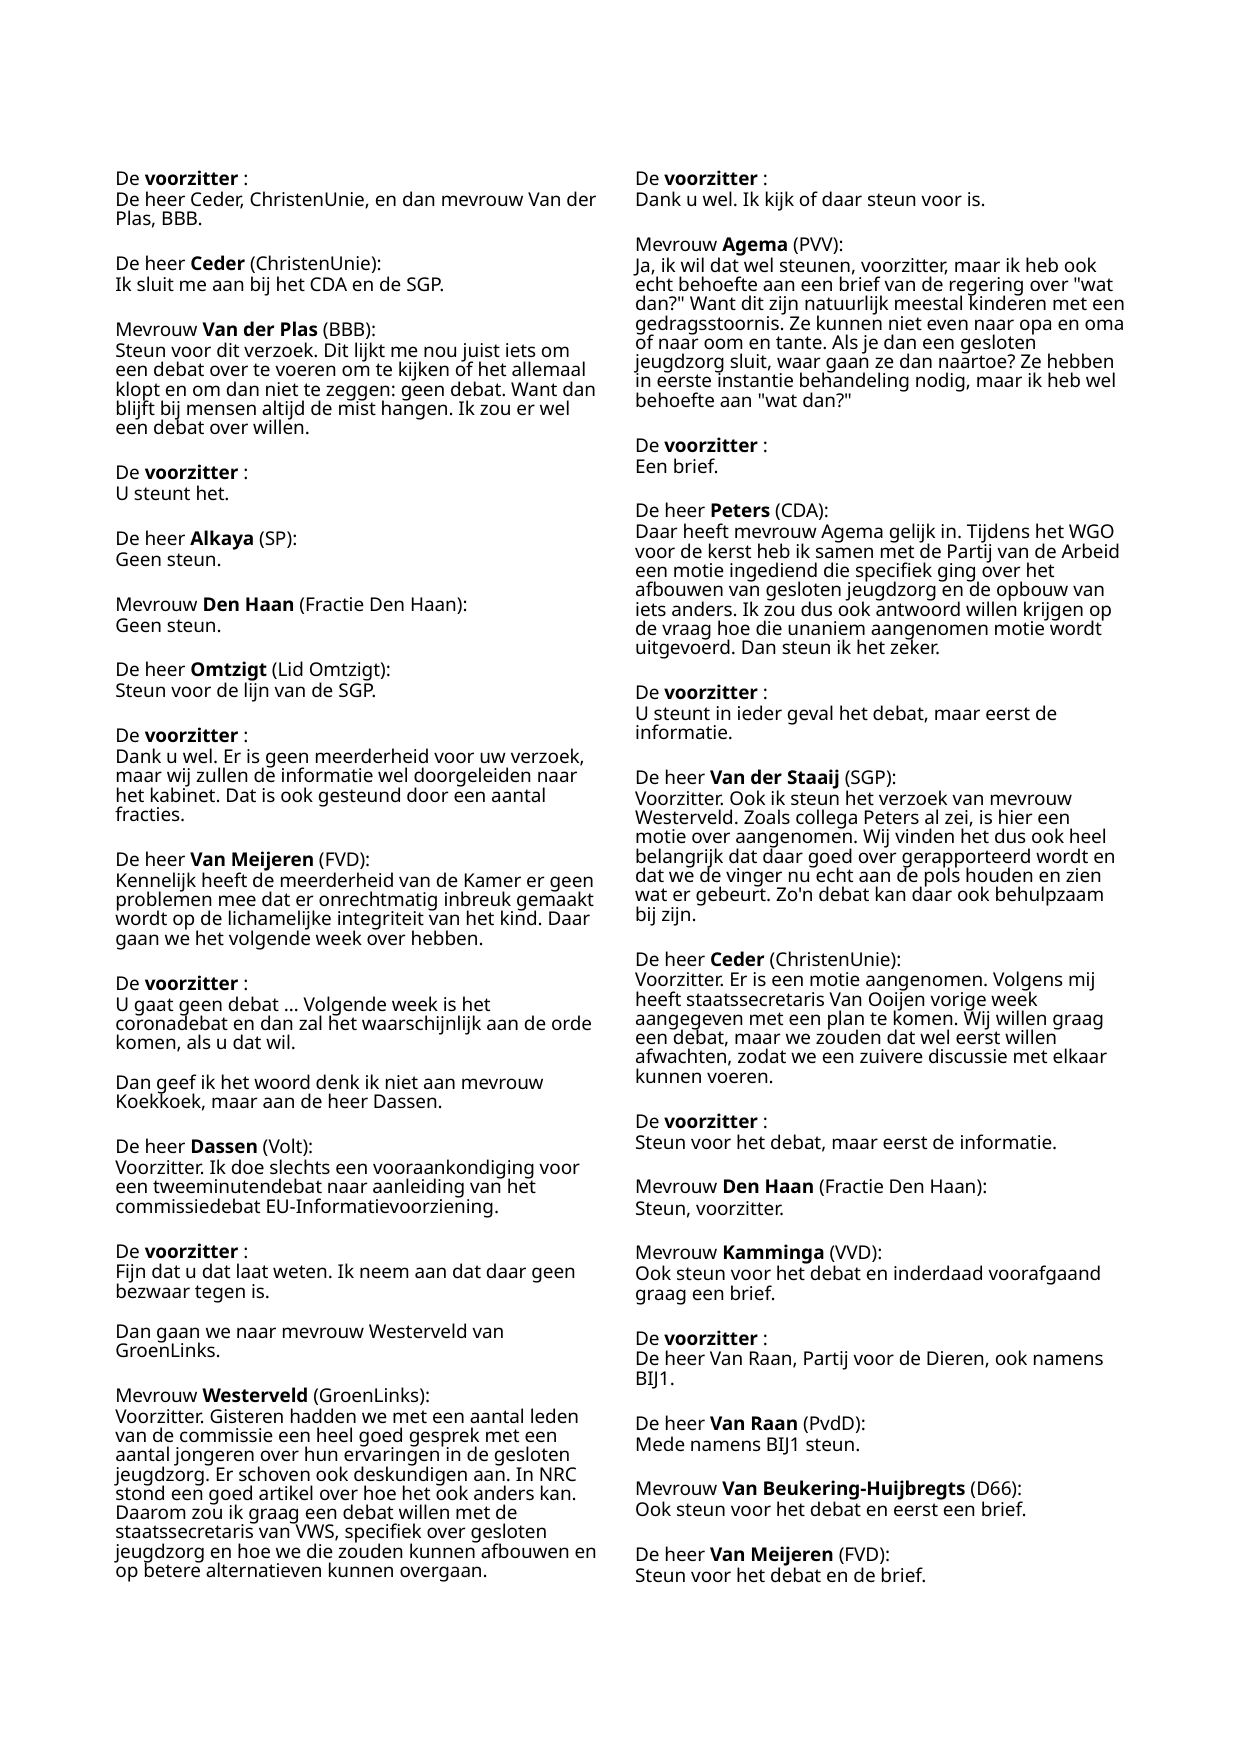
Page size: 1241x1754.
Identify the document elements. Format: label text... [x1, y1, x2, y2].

text De heer Van Raan, Partij voor de Dieren, ook namens BIJ1. [635, 1350, 1125, 1389]
text Kennelijk heeft de meerderheid van de Kamer er geen problemen mee dat er onrechtmatig inbreuk gemaakt wordt op de lichamelijke integriteit van het kind. Daar gaan we het volgende week over hebben. [115, 872, 605, 949]
text De voorzitter : [635, 1325, 1125, 1350]
text Mevrouw Van der Plas (BBB): [115, 316, 605, 342]
text U steunt in ieder geval het debat, maar eerst de informatie. [635, 705, 1125, 743]
text Fijn dat u dat laat weten. Ik neem aan dat daar geen bezwaar tegen is. [115, 1263, 605, 1302]
text De heer Van der Staaij (SGP): [635, 764, 1125, 790]
text Geen steun. [115, 551, 605, 570]
text De voorzitter : [635, 679, 1125, 705]
text De heer Alkaya (SP): [115, 525, 605, 551]
text De voorzitter : [115, 970, 605, 996]
text De heer Omtzigt (Lid Omtzigt): [115, 657, 605, 682]
text Dan gaan we naar mevrouw Westerveld van GroenLinks. [115, 1323, 605, 1361]
text Ik sluit me aan bij het CDA en de SGP. [115, 276, 605, 295]
text De voorzitter : [635, 1108, 1125, 1134]
text Dank u wel. Ik kijk of daar steun voor is. [635, 191, 1125, 210]
text Ook steun voor het debat en inderdaad voorafgaand graag een brief. [635, 1265, 1125, 1304]
text De voorzitter : [635, 432, 1125, 458]
text De heer Van Meijeren (FVD): [115, 846, 605, 872]
text Steun, voorzitter. [635, 1199, 1125, 1219]
text De heer Dassen (Volt): [115, 1133, 605, 1159]
text De heer Ceder (ChristenUnie): [635, 946, 1125, 971]
text De voorzitter : [115, 459, 605, 485]
text De voorzitter : [115, 165, 605, 191]
text U gaat geen debat … Volgende week is het coronadebat en dan zal het waarschijnlijk aan de orde komen, als u dat wil. [115, 996, 605, 1053]
text Mevrouw Den Haan (Fractie Den Haan): [115, 591, 605, 617]
text Mede namens BIJ1 steun. [635, 1436, 1125, 1455]
text De heer Ceder (ChristenUnie): [115, 250, 605, 276]
text U steunt het. [115, 485, 605, 504]
text De heer Ceder, ChristenUnie, en dan mevrouw Van der Plas, BBB. [115, 191, 605, 229]
text De voorzitter : [115, 722, 605, 748]
text Voorzitter. Ook ik steun het verzoek van mevrouw Westerveld. Zoals collega Peters al zei, is hier een motie over aangenomen. Wij vinden het dus ook heel belangrijk dat daar goed over gerapporteerd wordt en dat we de vinger nu echt aan de pols houden en zien wat er gebeurt. Zo'n debat kan daar ook behulpzaam bij zijn. [635, 790, 1125, 925]
text Dan geef ik het woord denk ik niet aan mevrouw Koekkoek, maar aan de heer Dassen. [115, 1074, 605, 1113]
text De heer Van Raan (PvdD): [635, 1410, 1125, 1436]
text Een brief. [635, 458, 1125, 477]
text Steun voor het debat, maar eerst de informatie. [635, 1134, 1125, 1153]
text Voorzitter. Er is een motie aangenomen. Volgens mij heeft staatssecretaris Van Ooijen vorige week aangegeven met een plan te komen. Wij willen graag een debat, maar we zouden dat wel eerst willen afwachten, zodat we een zuivere discussie met elkaar kunnen voeren. [635, 971, 1125, 1087]
text De voorzitter : [115, 1238, 605, 1263]
text Steun voor het debat en de brief. [635, 1567, 1125, 1586]
text Ook steun voor het debat en eerst een brief. [635, 1501, 1125, 1521]
text De heer Peters (CDA): [635, 498, 1125, 523]
text Voorzitter. Ik doe slechts een vooraankondiging voor een tweeminutendebat naar aanleiding van het commissiedebat EU-Informatievoorziening. [115, 1159, 605, 1217]
text Ja, ik wil dat wel steunen, voorzitter, maar ik heb ook echt behoefte aan een brief van de regering over "wat dan?" Want dit zijn natuurlijk meestal kinderen met een gedragsstoornis. Ze kunnen niet even naar opa en oma of naar oom en tante. Als je dan een gesloten jeugdzorg sluit, waar gaan ze dan naartoe? Ze hebben in eerste instantie behandeling nodig, maar ik heb wel behoefte aan "wat dan?" [635, 257, 1125, 411]
text Mevrouw Kamminga (VVD): [635, 1239, 1125, 1265]
text Mevrouw Agema (PVV): [635, 231, 1125, 257]
text Mevrouw Den Haan (Fractie Den Haan): [635, 1174, 1125, 1199]
text Mevrouw Westerveld (GroenLinks): [115, 1382, 605, 1408]
text Steun voor de lijn van de SGP. [115, 682, 605, 702]
text Geen steun. [115, 617, 605, 636]
text Daar heeft mevrouw Agema gelijk in. Tijdens het WGO voor de kerst heb ik samen met de Partij van de Arbeid een motie ingediend die specifiek ging over het afbouwen van gesloten jeugdzorg en de opbouw van iets anders. Ik zou dus ook antwoord willen krijgen op de vraag hoe die unaniem aangenomen motie wordt uitgevoerd. Dan steun ik het zeker. [635, 523, 1125, 658]
text De heer Van Meijeren (FVD): [635, 1541, 1125, 1567]
text Dank u wel. Er is geen meerderheid voor uw verzoek, maar wij zullen de informatie wel doorgeleiden naar het kabinet. Dat is ook gesteund door een aantal fracties. [115, 748, 605, 825]
text Steun voor dit verzoek. Dit lijkt me nou juist iets om een debat over te voeren om te kijken of het allemaal klopt en om dan niet te zeggen: geen debat. Want dan blijft bij mensen altijd de mist hangen. Ik zou er wel een debat over willen. [115, 342, 605, 438]
text Voorzitter. Gisteren hadden we met een aantal leden van de commissie een heel goed gesprek met een aantal jongeren over hun ervaringen in de gesloten jeugdzorg. Er schoven ook deskundigen aan. In NRC stond een goed artikel over hoe het ook anders kan. Daarom zou ik graag een debat willen met de staatssecretaris van VWS, specifiek over gesloten jeugdzorg en hoe we die zouden kunnen afbouwen en op betere alternatieven kunnen overgaan. [115, 1408, 605, 1581]
text De voorzitter : [635, 165, 1125, 191]
text Mevrouw Van Beukering-Huijbregts (D66): [635, 1476, 1125, 1501]
